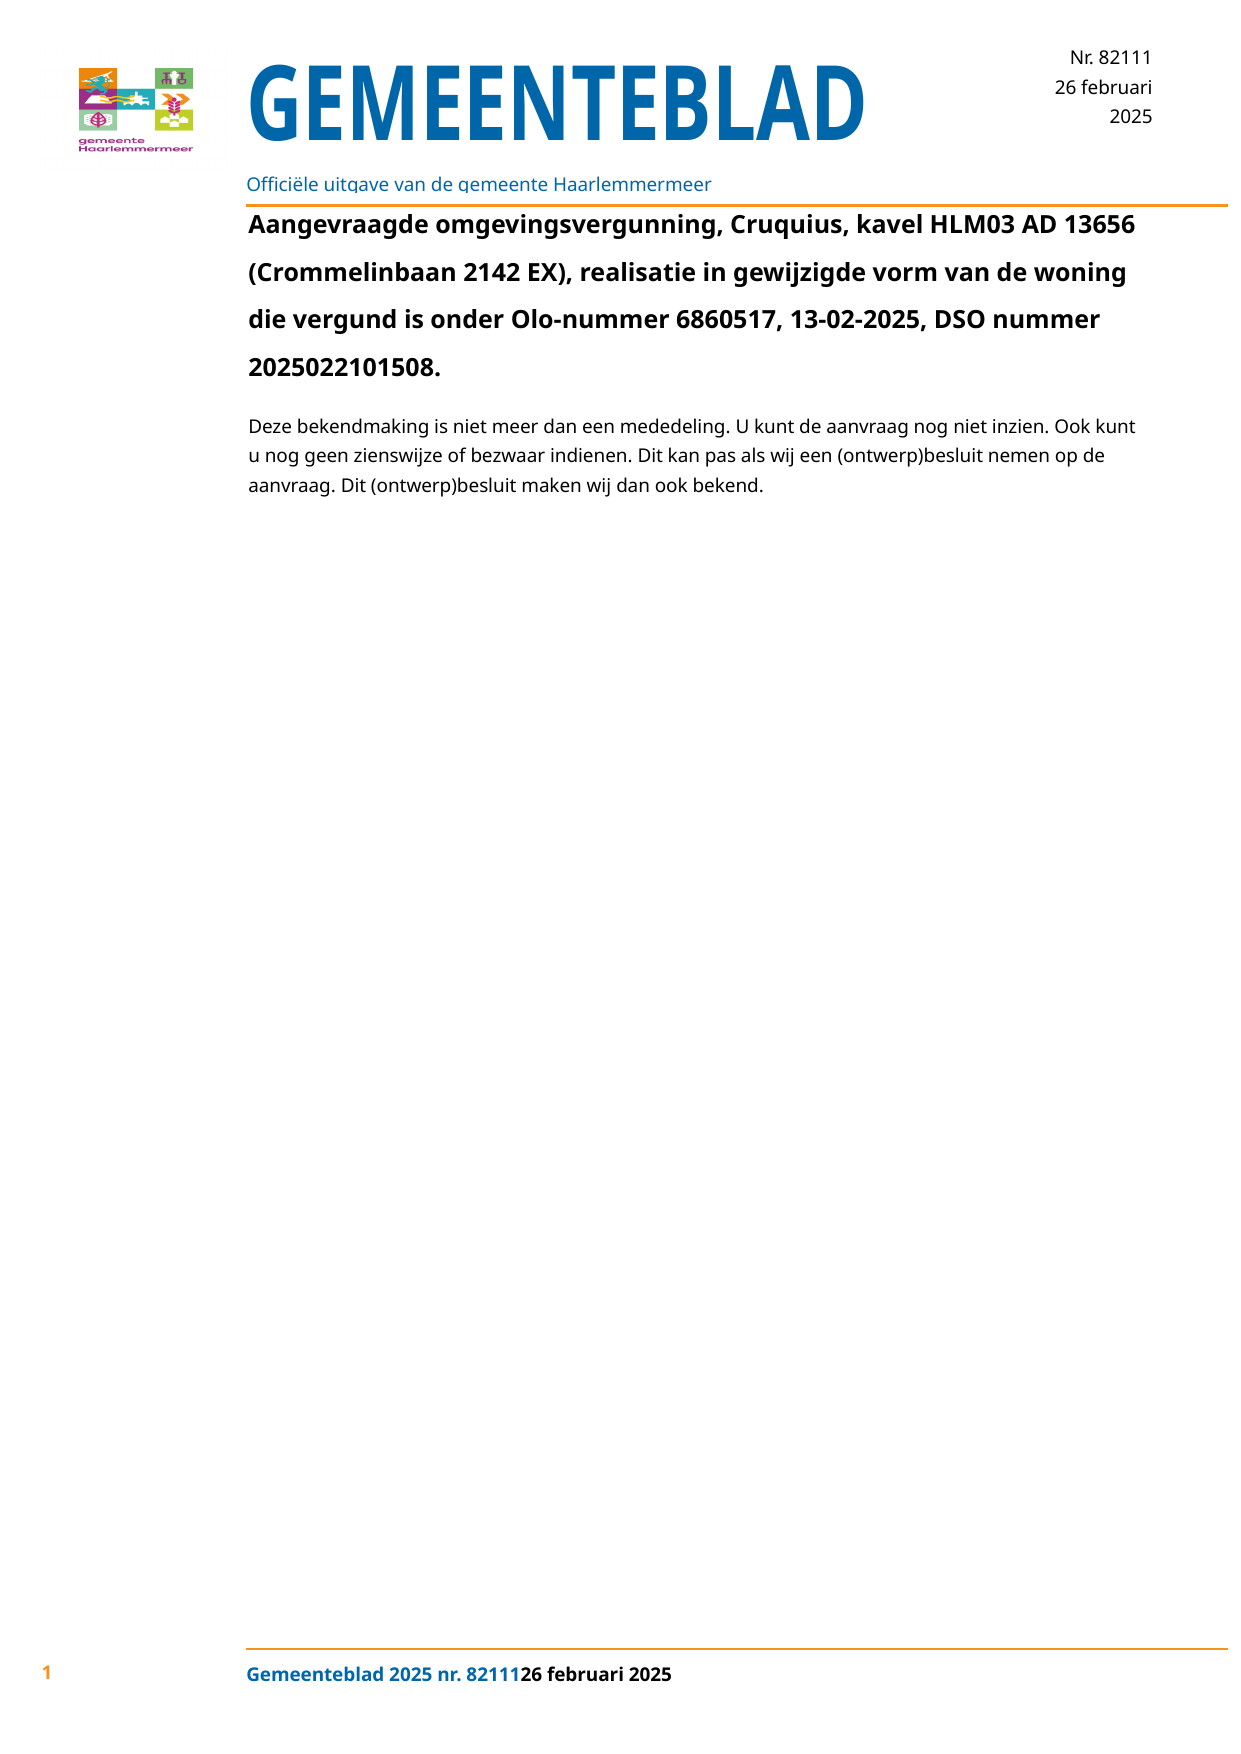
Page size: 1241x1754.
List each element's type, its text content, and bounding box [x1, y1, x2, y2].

text Aangevraagde omgevingsvergunning, Cruquius, kavel HLM03 AD 13656 (Crommelinbaan 2142 EX), realisatie in gewijzigde vorm van de woning die vergund is onder Olo-nummer 6860517, 13-02-2025, DSO nummer 2025022101508. [248, 207, 1152, 384]
picture [41, 47, 231, 172]
text Deze bekendmaking is niet meer dan een mededeling. U kunt de aanvraag nog niet inzien. Ook kunt u nog geen zienswijze of bezwaar indienen. Dit kan pas als wij een (ontwerp)besluit nemen op de aanvraag. Dit (ontwerp)besluit maken wij dan ook bekend. [248, 413, 1152, 498]
